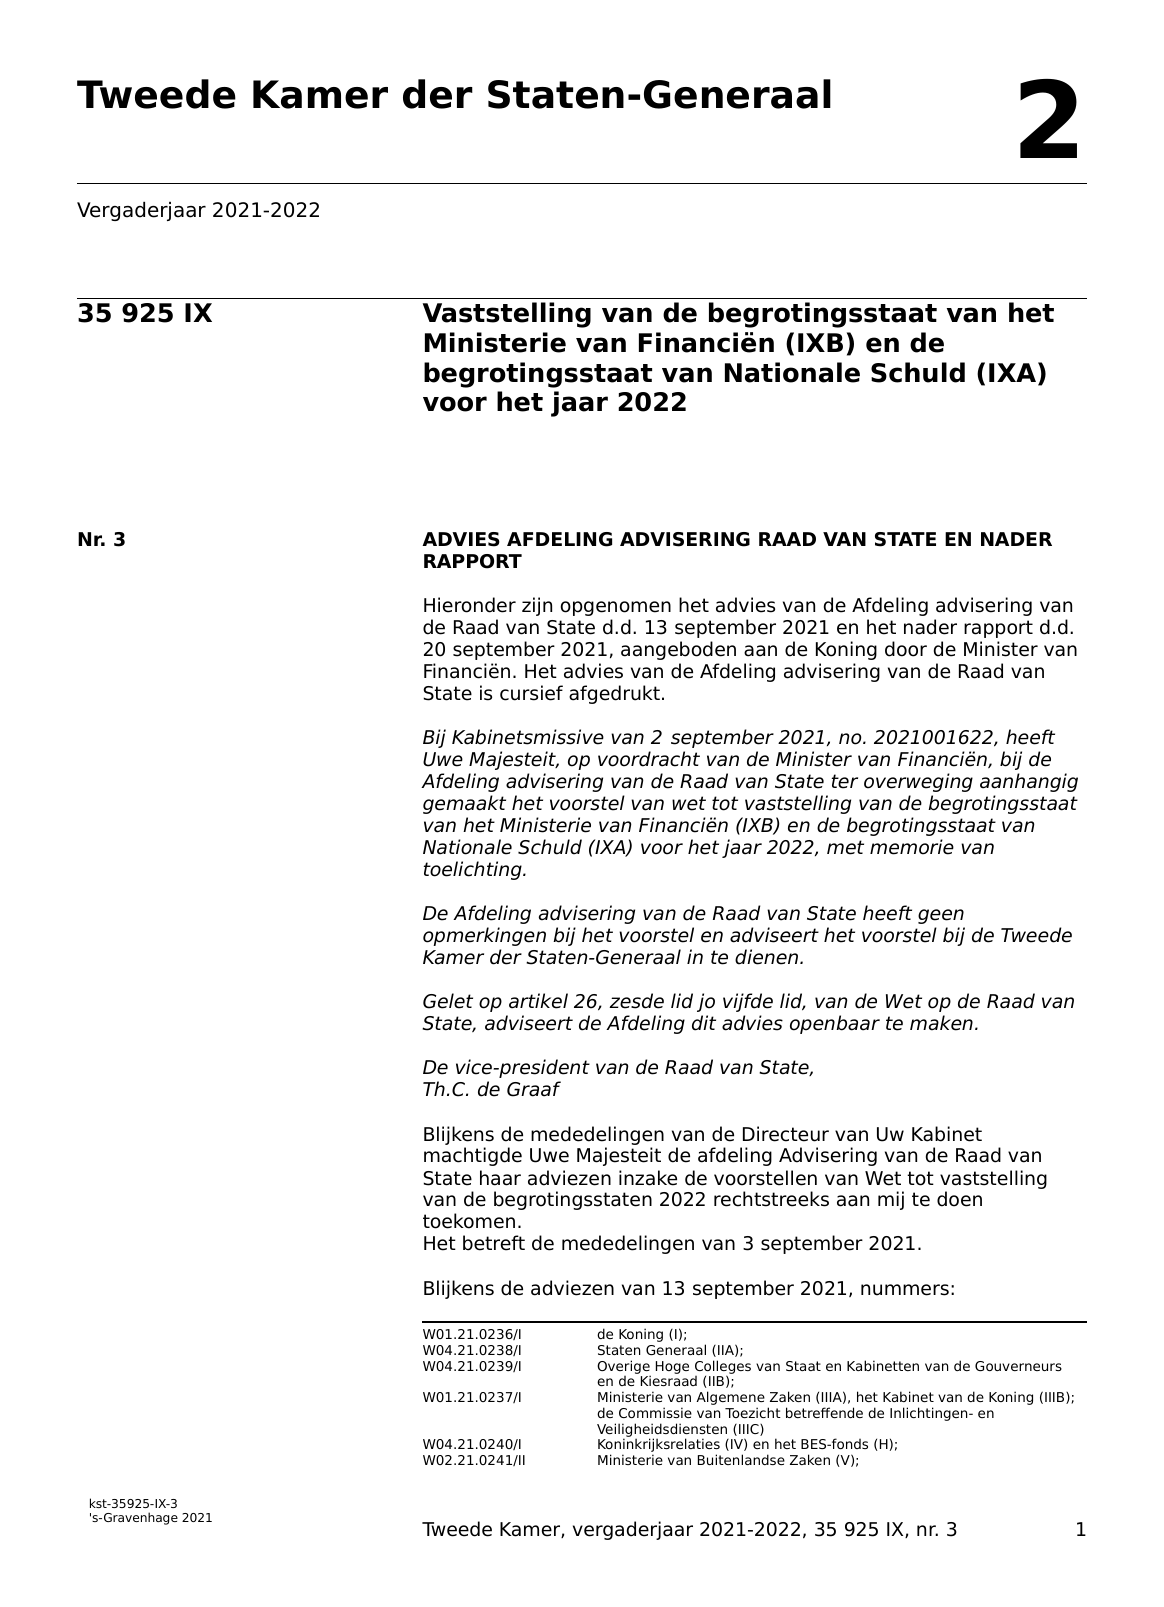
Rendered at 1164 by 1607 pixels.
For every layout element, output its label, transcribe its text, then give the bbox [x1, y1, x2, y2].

text Blijkens de mededelingen van de Directeur van Uw Kabinet machtigde Uwe Majesteit de afdeling Advisering van de Raad van State haar adviezen inzake de voorstellen van Wet tot vaststelling van de begrotingsstaten 2022 rechtstreeks aan mij te doen toekomen. [422, 1123, 1087, 1233]
table_header W01.21.0236/I [422, 1323, 591, 1343]
table_cell W02.21.0241/II [422, 1453, 591, 1469]
subtitle 35 925 IX Vaststelling van de begrotingsstaat van het Ministerie van Financiën (IXB) en de begrotingsstaat van Nationale Schuld (IXA) voor het jaar 2022 [77, 299, 1087, 418]
text 's-Gravenhage 2021 [88, 1511, 323, 1525]
table_cell Staten Generaal (IIA); [591, 1343, 1087, 1358]
subtitle Nr. 3 ADVIES AFDELING ADVISERING RAAD VAN STATE EN NADER RAPPORT [77, 529, 1087, 573]
table_cell W04.21.0239/I [422, 1359, 591, 1390]
text Th.C. de Graaf [422, 1079, 1087, 1101]
table_header 2 [886, 59, 1087, 183]
text Het betreft de mededelingen van 3 september 2021. [422, 1233, 1087, 1255]
text Blijkens de adviezen van 13 september 2021, nummers: [422, 1277, 1087, 1299]
text kst-35925-IX-3 [88, 1497, 323, 1511]
table_cell W01.21.0237/I [422, 1390, 591, 1437]
text Gelet op artikel 26, zesde lid jo vijfde lid, van de Wet op de Raad van State, adviseert de Afdeling dit advies openbaar te maken. [422, 991, 1087, 1035]
table_cell Ministerie van Algemene Zaken (IIIA), het Kabinet van de Koning (IIIB); de Commissie van Toezicht betreffende de Inlichtingen- en Veiligheidsdiensten (IIIC) [591, 1390, 1087, 1437]
table_cell Koninkrijksrelaties (IV) en het BES-fonds (H); [591, 1437, 1087, 1453]
table_cell W04.21.0238/I [422, 1343, 591, 1358]
table_cell Overige Hoge Colleges van Staat en Kabinetten van de Gouverneurs en de Kiesraad (IIB); [591, 1359, 1087, 1390]
text De Afdeling advisering van de Raad van State heeft geen opmerkingen bij het voorstel en adviseert het voorstel bij de Tweede Kamer der Staten-Generaal in te dienen. [422, 903, 1087, 969]
table_header Tweede Kamer der Staten-Generaal [77, 59, 886, 183]
text Bij Kabinetsmissive van 2 september 2021, no. 2021001622, heeft Uwe Majesteit, op voordracht van de Minister van Financiën, bij de Afdeling advisering van de Raad van State ter overweging aanhangig gemaakt het voorstel van wet tot vaststelling van de begrotingsstaat van het Ministerie van Financiën (IXB) en de begrotingsstaat van Nationale Schuld (IXA) voor het jaar 2022, met memorie van toelichting. [422, 727, 1087, 881]
text Hieronder zijn opgenomen het advies van de Afdeling advisering van de Raad van State d.d. 13 september 2021 en het nader rapport d.d. 20 september 2021, aangeboden aan de Koning door de Minister van Financiën. Het advies van de Afdeling advisering van de Raad van State is cursief afgedrukt. [422, 595, 1087, 705]
table_header de Koning (I); [591, 1323, 1087, 1343]
table_cell Ministerie van Buitenlandse Zaken (V); [591, 1453, 1087, 1469]
table_cell W04.21.0240/I [422, 1437, 591, 1453]
text De vice-president van de Raad van State, [422, 1057, 1087, 1079]
table_cell Vergaderjaar 2021-2022 [77, 184, 1087, 298]
